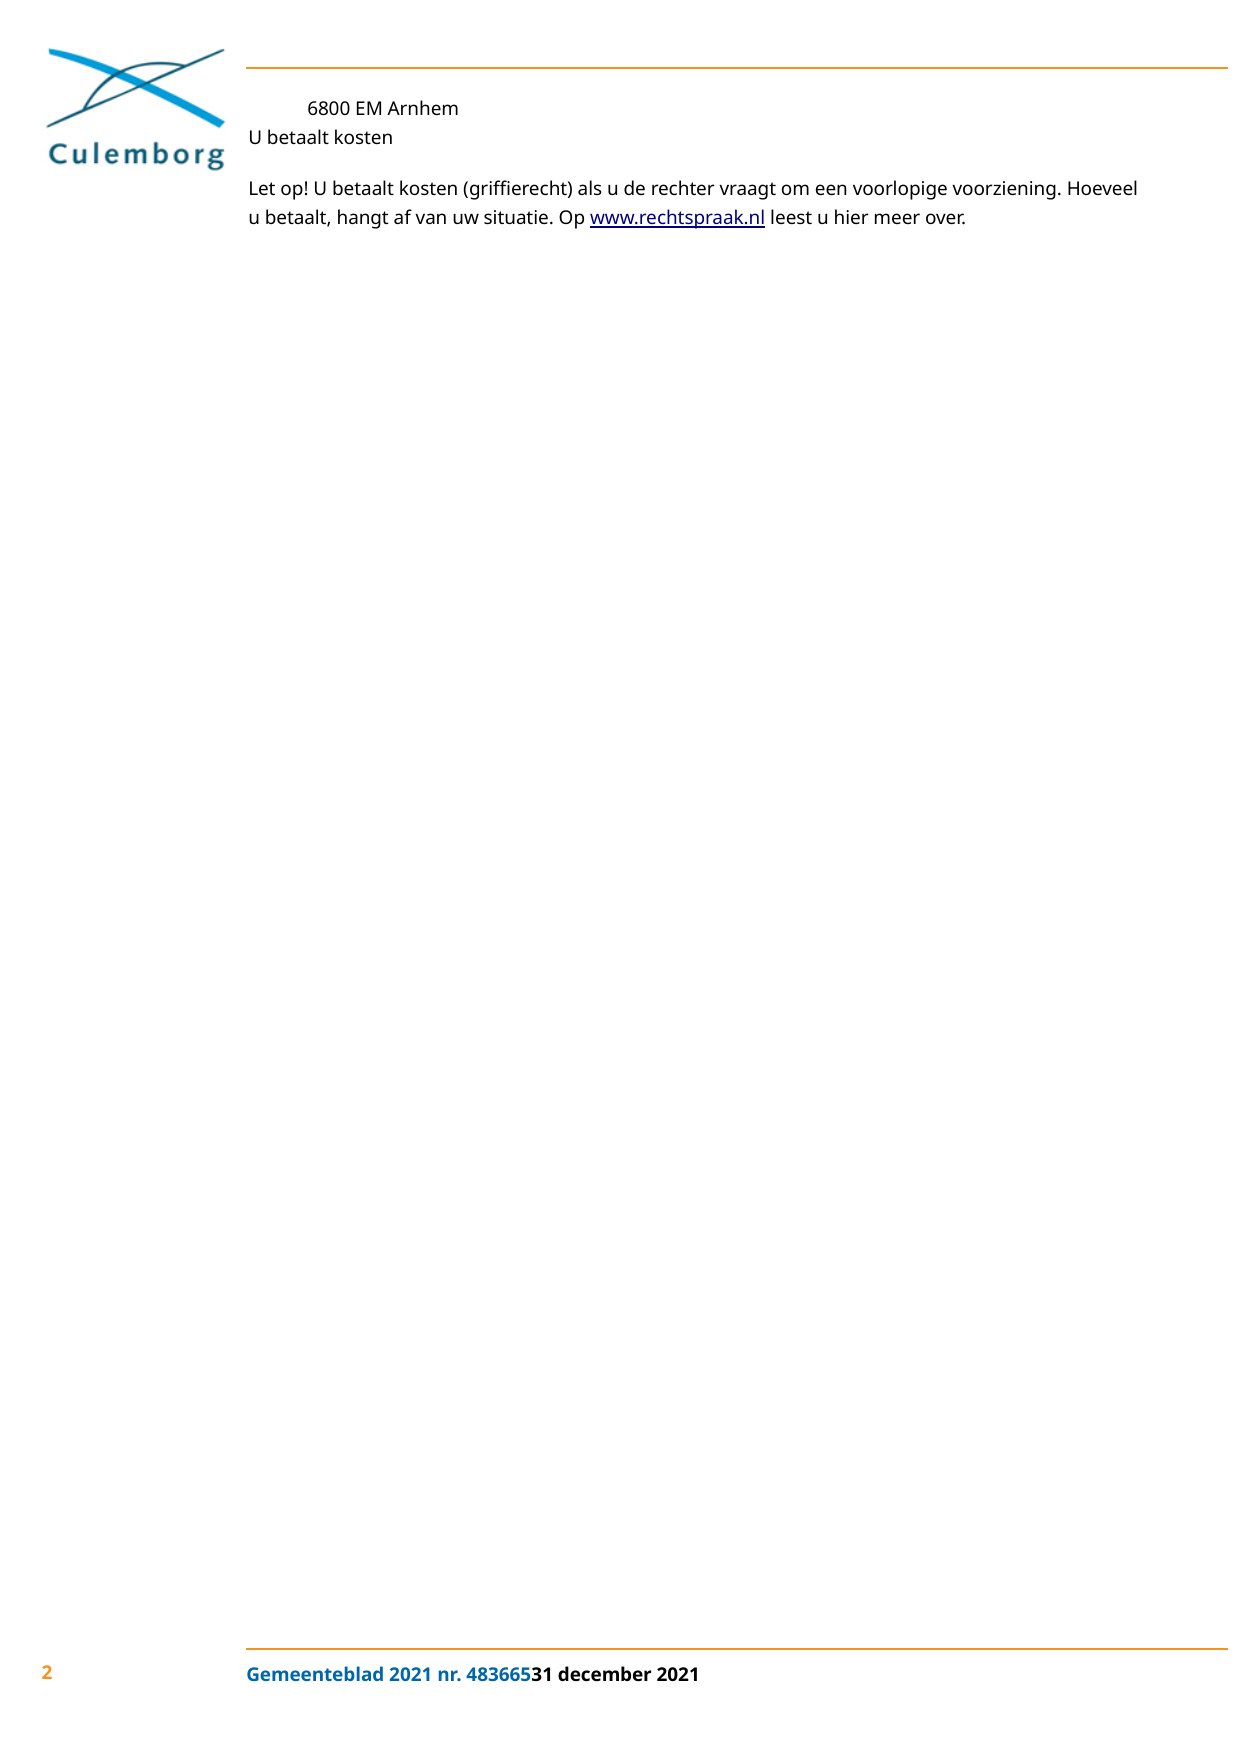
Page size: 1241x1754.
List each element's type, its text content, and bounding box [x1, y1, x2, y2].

text U betaalt kosten [248, 124, 1152, 150]
text Let op! U betaalt kosten (griffierecht) als u de rechter vraagt om een voorlopige voorziening. Hoeveel u betaalt, hangt af van uw situatie. Op www.rechtspraak.nl leest u hier meer over. [248, 175, 1152, 230]
picture [41, 47, 231, 172]
list 6800 EM Arnhem [248, 95, 1152, 121]
